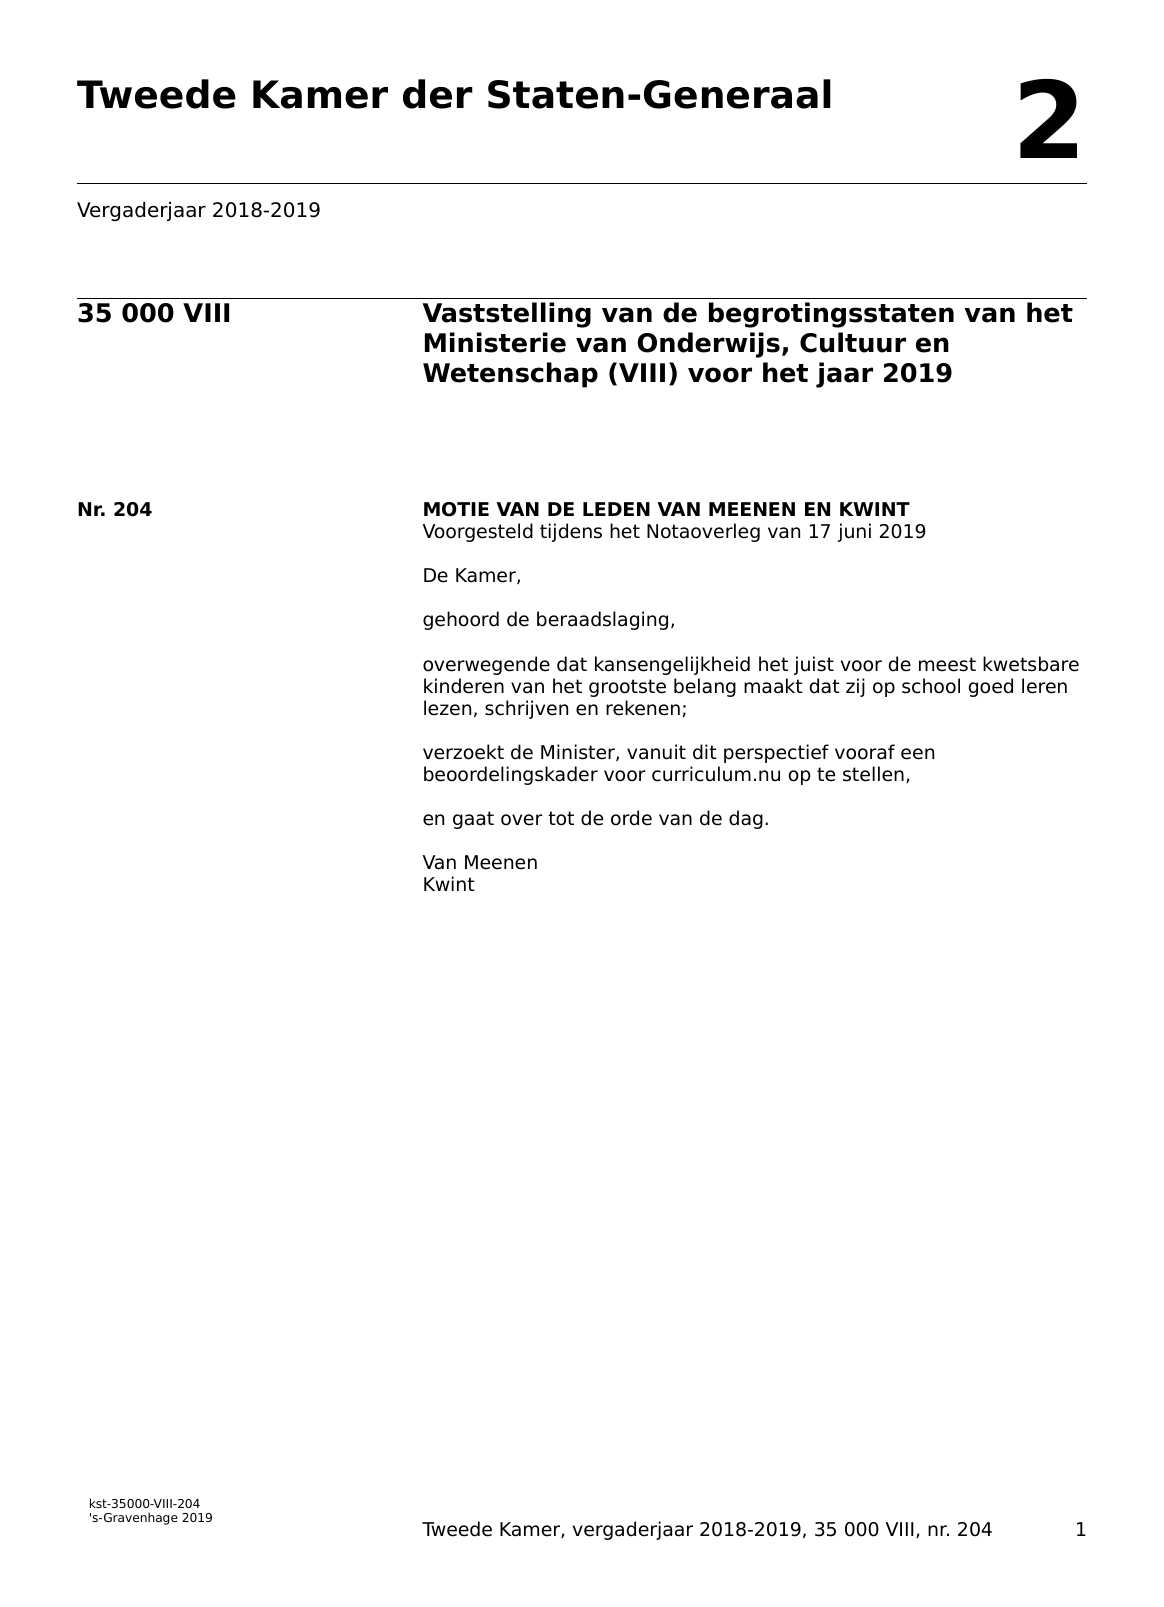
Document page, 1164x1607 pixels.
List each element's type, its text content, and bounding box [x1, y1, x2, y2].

text verzoekt de Minister, vanuit dit perspectief vooraf een beoordelingskader voor curriculum.nu op te stellen, [422, 742, 1087, 786]
text overwegende dat kansengelijkheid het juist voor de meest kwetsbare kinderen van het grootste belang maakt dat zij op school goed leren lezen, schrijven en rekenen; [422, 653, 1087, 719]
text Van Meenen [422, 852, 1087, 874]
text Kwint [422, 874, 1087, 896]
text en gaat over tot de orde van de dag. [422, 808, 1087, 830]
table_header Tweede Kamer der Staten-Generaal [77, 59, 886, 183]
table_header 2 [886, 59, 1087, 183]
text 's-Gravenhage 2019 [88, 1511, 323, 1525]
subtitle 35 000 VIII Vaststelling van de begrotingsstaten van het Ministerie van Onderwijs, Cultuur en Wetenschap (VIII) voor het jaar 2019 [77, 299, 1087, 388]
text De Kamer, [422, 565, 1087, 587]
text kst-35000-VIII-204 [88, 1497, 323, 1511]
text Voorgesteld tijdens het Notaoverleg van 17 juni 2019 [422, 521, 1087, 543]
subtitle Nr. 204 MOTIE VAN DE LEDEN VAN MEENEN EN KWINT [77, 499, 1087, 521]
table_cell Vergaderjaar 2018-2019 [77, 184, 1087, 298]
text gehoord de beraadslaging, [422, 609, 1087, 631]
